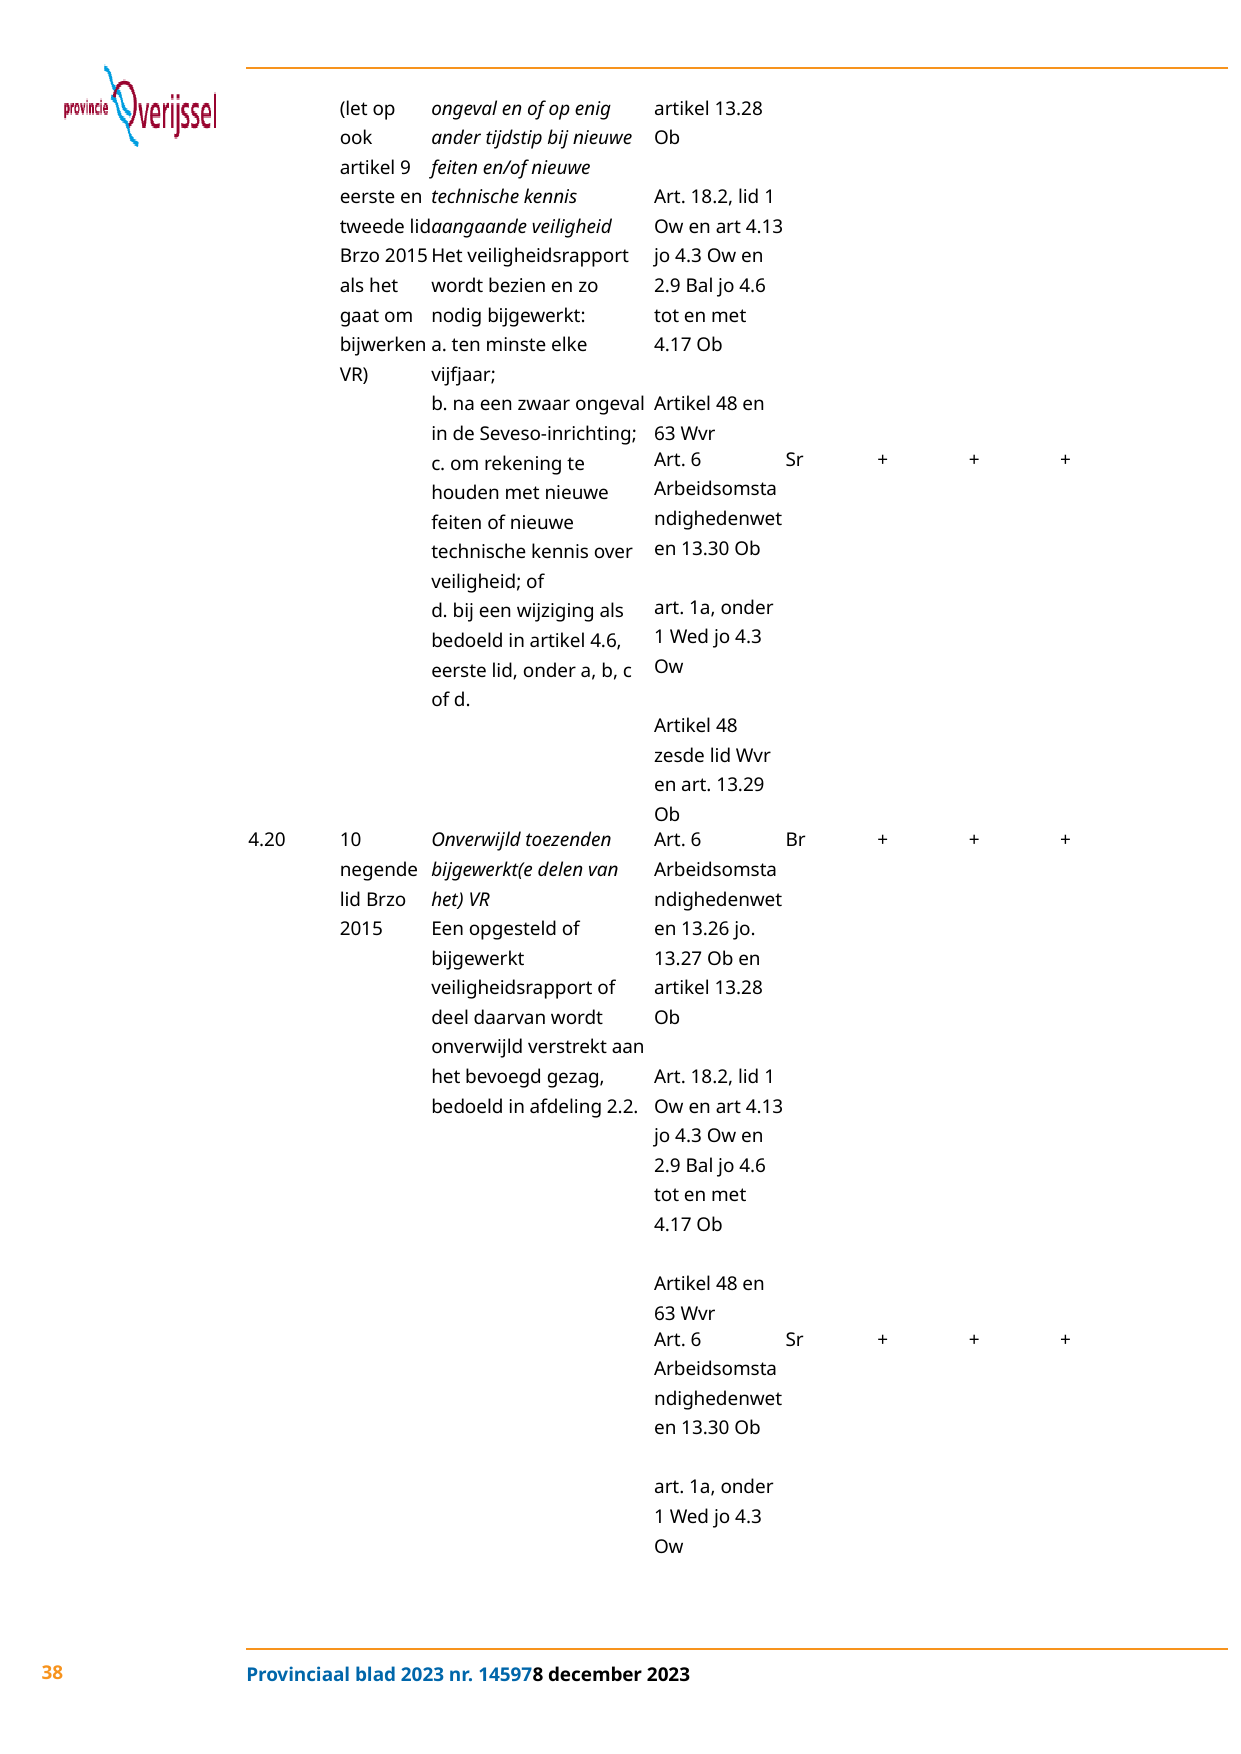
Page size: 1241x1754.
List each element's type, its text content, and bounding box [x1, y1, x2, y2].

table_cell Onverwijld toezenden bijgewerkt(e delen van het) VR Een opgesteld of bijgewerkt veiligheidsrapport of deel daarvan wordt onverwijld verstrekt aan het bevoegd gezag, bedoeld in afdeling 2.2. [431, 827, 654, 1588]
table_cell + [969, 827, 1060, 1326]
table_cell [1060, 95, 1152, 446]
table_cell Art. 6 Arbeidsomstandighedenwet en 13.30 Ob art. 1a, onder 1 Wed jo 4.3 Ow [654, 1326, 785, 1588]
table_cell Sr [785, 446, 877, 827]
table_cell + [969, 1326, 1060, 1588]
table_cell [248, 95, 339, 827]
table_cell + [1060, 1326, 1152, 1588]
table_cell [877, 95, 968, 446]
table_cell Br [785, 827, 877, 1326]
table_cell (let op ook artikel 9 eerste en tweede lid Brzo 2015 als het gaat om bijwerken VR) [340, 95, 431, 827]
table_cell + [1060, 827, 1152, 1326]
table_cell Art. 6 Arbeidsomstandighedenwet en 13.26 jo. 13.27 Ob en artikel 13.28 Ob Art. 18.2, lid 1 Ow en art 4.13 jo 4.3 Ow en 2.9 Bal jo 4.6 tot en met 4.17 Ob Artikel 48 en 63 Wvr [654, 827, 785, 1326]
table_cell + [877, 446, 968, 827]
table_cell artikel 13.28 Ob Art. 18.2, lid 1 Ow en art 4.13 jo 4.3 Ow en 2.9 Bal jo 4.6 tot en met 4.17 Ob Artikel 48 en 63 Wvr [654, 95, 785, 446]
table_cell 4.20 [248, 827, 339, 1588]
table_cell Art. 6 Arbeidsomstandighedenwet en 13.30 Ob art. 1a, onder 1 Wed jo 4.3 Ow Artikel 48 zesde lid Wvr en art. 13.29 Ob [654, 446, 785, 827]
table_cell + [1060, 446, 1152, 827]
table_cell [969, 95, 1060, 446]
table_cell + [969, 446, 1060, 827]
picture [41, 47, 231, 172]
table_cell [785, 95, 877, 446]
table_cell 10 negende lid Brzo 2015 [340, 827, 431, 1588]
table_cell + [877, 1326, 968, 1588]
table_cell + [877, 827, 968, 1326]
table_cell ongeval en of op enig ander tijdstip bij nieuwe feiten en/of nieuwe technische kennis aangaande veiligheid Het veiligheidsrapport wordt bezien en zo nodig bijgewerkt: a. ten minste elke vijfjaar; b. na een zwaar ongeval in de Seveso-inrichting; c. om rekening te houden met nieuwe feiten of nieuwe technische kennis over veiligheid; of d. bij een wijziging als bedoeld in artikel 4.6, eerste lid, onder a, b, c of d. [431, 95, 654, 827]
table_cell Sr [785, 1326, 877, 1588]
